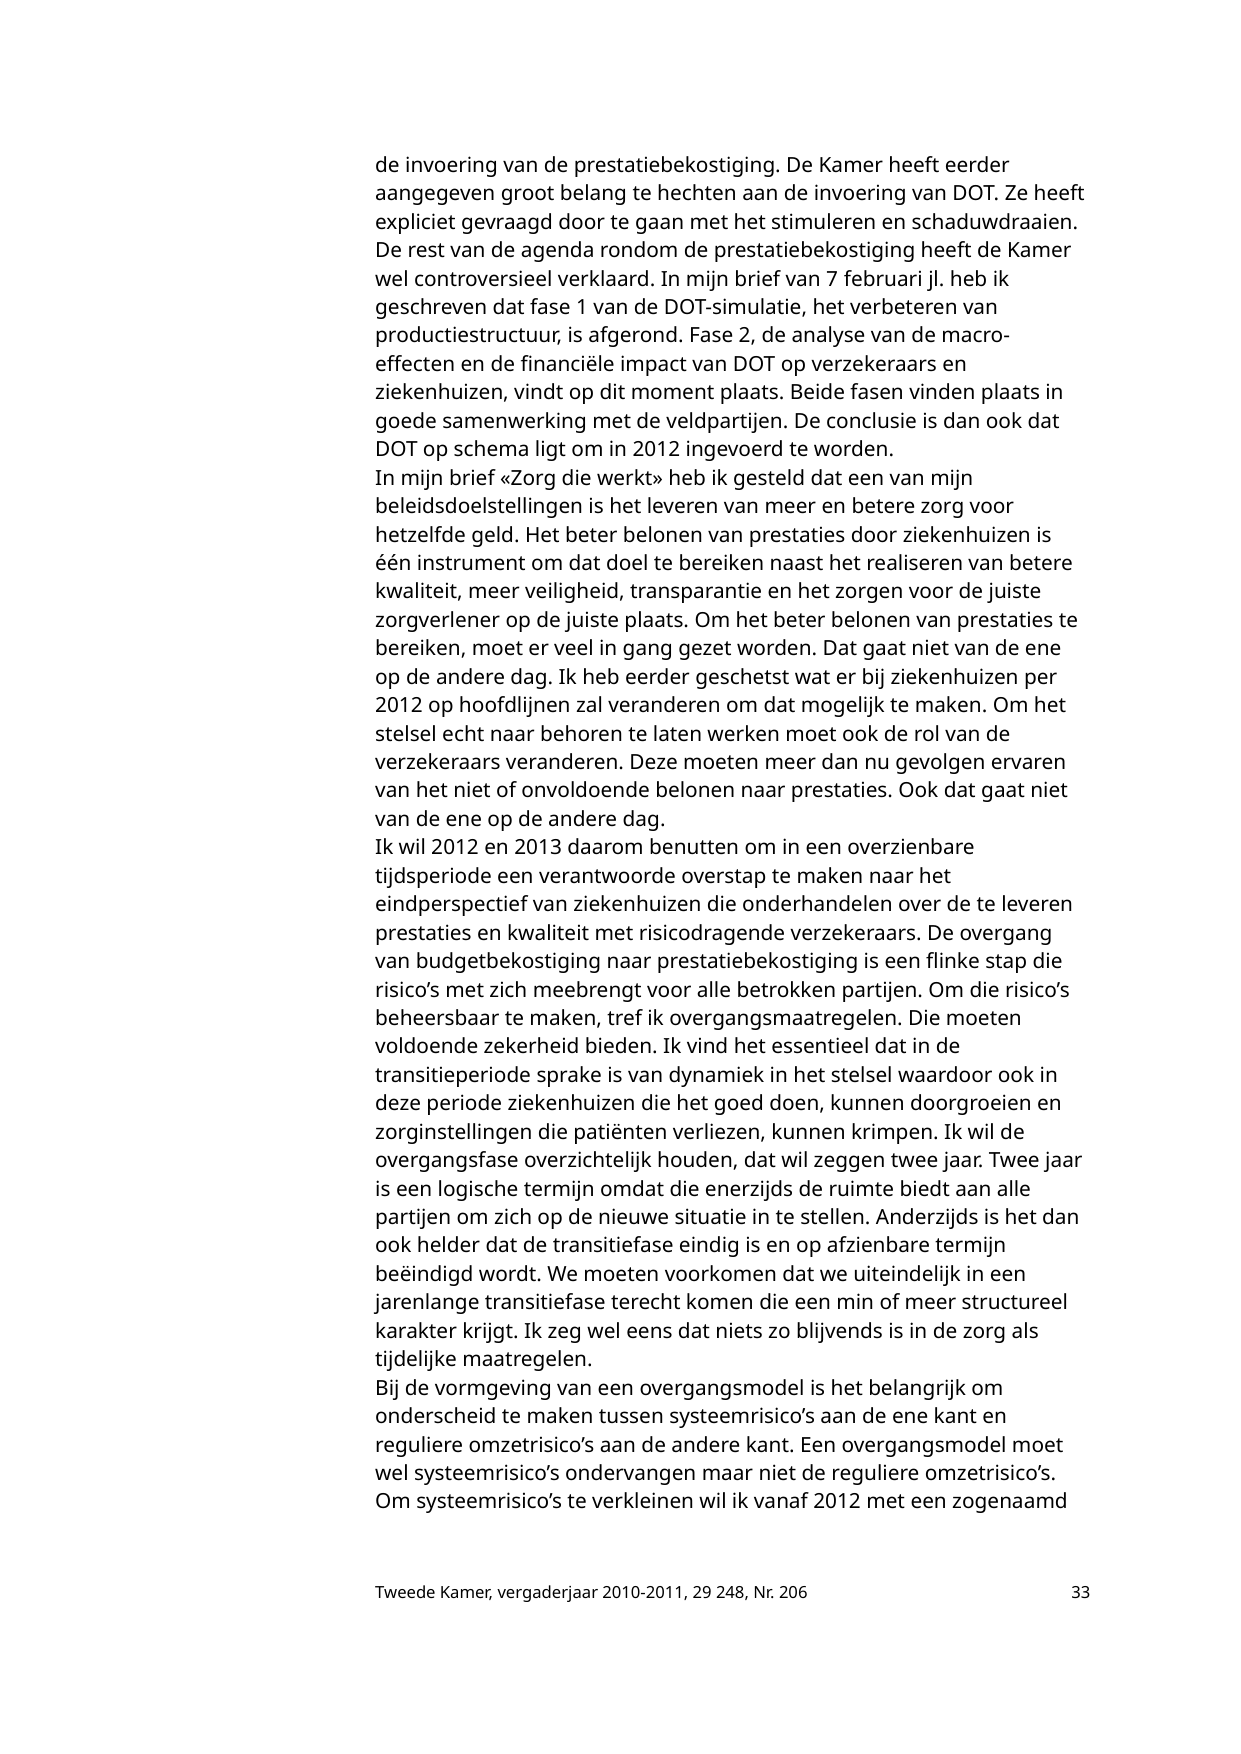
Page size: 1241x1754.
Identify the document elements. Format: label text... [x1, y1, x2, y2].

text de invoering van de prestatiebekostiging. De Kamer heeft eerder aangegeven groot belang te hechten aan de invoering van DOT. Ze heeft expliciet gevraagd door te gaan met het stimuleren en schaduwdraaien. De rest van de agenda rondom de prestatiebekostiging heeft de Kamer wel controversieel verklaard. In mijn brief van 7 februari jl. heb ik geschreven dat fase 1 van de DOT-simulatie, het verbeteren van productiestructuur, is afgerond. Fase 2, de analyse van de macro-effecten en de financiële impact van DOT op verzekeraars en ziekenhuizen, vindt op dit moment plaats. Beide fasen vinden plaats in goede samenwerking met de veldpartijen. De conclusie is dan ook dat DOT op schema ligt om in 2012 ingevoerd te worden. [375, 150, 1090, 463]
text Bij de vormgeving van een overgangsmodel is het belangrijk om onderscheid te maken tussen systeemrisico’s aan de ene kant en reguliere omzetrisico’s aan de andere kant. Een overgangsmodel moet wel systeemrisico’s ondervangen maar niet de reguliere omzetrisico’s. Om systeemrisico’s te verkleinen wil ik vanaf 2012 met een zogenaamd [375, 1373, 1090, 1515]
text In mijn brief «Zorg die werkt» heb ik gesteld dat een van mijn beleidsdoelstellingen is het leveren van meer en betere zorg voor hetzelfde geld. Het beter belonen van prestaties door ziekenhuizen is één instrument om dat doel te bereiken naast het realiseren van betere kwaliteit, meer veiligheid, transparantie en het zorgen voor de juiste zorgverlener op de juiste plaats. Om het beter belonen van prestaties te bereiken, moet er veel in gang gezet worden. Dat gaat niet van de ene op de andere dag. Ik heb eerder geschetst wat er bij ziekenhuizen per 2012 op hoofdlijnen zal veranderen om dat mogelijk te maken. Om het stelsel echt naar behoren te laten werken moet ook de rol van de verzekeraars veranderen. Deze moeten meer dan nu gevolgen ervaren van het niet of onvoldoende belonen naar prestaties. Ook dat gaat niet van de ene op de andere dag. [375, 463, 1090, 832]
text Ik wil 2012 en 2013 daarom benutten om in een overzienbare tijdsperiode een verantwoorde overstap te maken naar het eindperspectief van ziekenhuizen die onderhandelen over de te leveren prestaties en kwaliteit met risicodragende verzekeraars. De overgang van budgetbekostiging naar prestatiebekostiging is een flinke stap die risico’s met zich meebrengt voor alle betrokken partijen. Om die risico’s beheersbaar te maken, tref ik overgangsmaatregelen. Die moeten voldoende zekerheid bieden. Ik vind het essentieel dat in de transitieperiode sprake is van dynamiek in het stelsel waardoor ook in deze periode ziekenhuizen die het goed doen, kunnen doorgroeien en zorginstellingen die patiënten verliezen, kunnen krimpen. Ik wil de overgangsfase overzichtelijk houden, dat wil zeggen twee jaar. Twee jaar is een logische termijn omdat die enerzijds de ruimte biedt aan alle partijen om zich op de nieuwe situatie in te stellen. Anderzijds is het dan ook helder dat de transitiefase eindig is en op afzienbare termijn beëindigd wordt. We moeten voorkomen dat we uiteindelijk in een jarenlange transitiefase terecht komen die een min of meer structureel karakter krijgt. Ik zeg wel eens dat niets zo blijvends is in de zorg als tijdelijke maatregelen. [375, 832, 1090, 1373]
